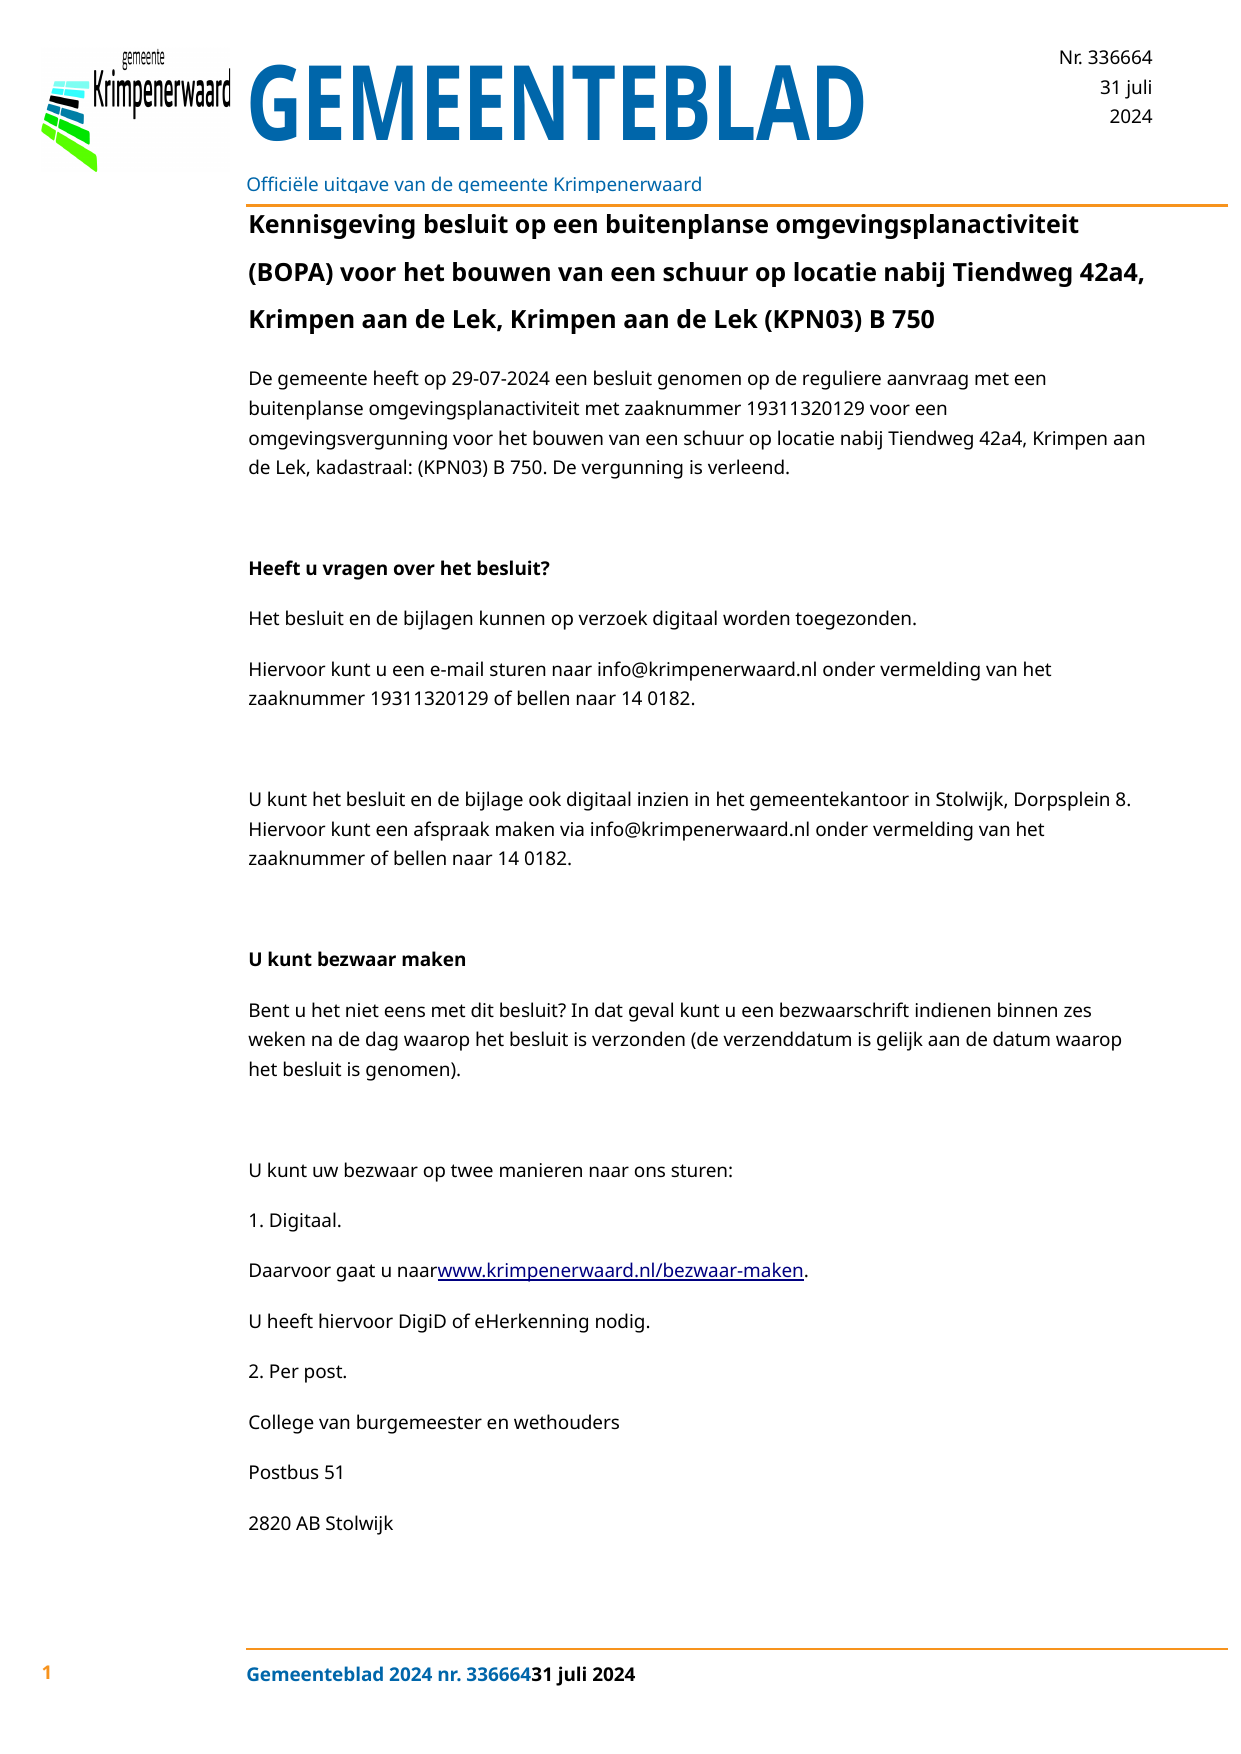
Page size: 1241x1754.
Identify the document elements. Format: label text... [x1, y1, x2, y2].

text U kunt het besluit en de bijlage ook digitaal inzien in het gemeentekantoor in Stolwijk, Dorpsplein 8. Hiervoor kunt een afspraak maken via info@krimpenerwaard.nl onder vermelding van het zaaknummer of bellen naar 14 0182. [248, 786, 1152, 871]
text College van burgemeester en wethouders [248, 1409, 1152, 1434]
text Heeft u vragen over het besluit? [248, 555, 1152, 581]
text Postbus 51 [248, 1459, 1152, 1485]
text Daarvoor gaat u naarwww.krimpenerwaard.nl/bezwaar-maken. [248, 1258, 1152, 1283]
text Bent u het niet eens met dit besluit? In dat geval kunt u een bezwaarschrift indienen binnen zes weken na de dag waarop het besluit is verzonden (de verzenddatum is gelijk aan de datum waarop het besluit is genomen). [248, 997, 1152, 1082]
text U heeft hiervoor DigiD of eHerkenning nodig. [248, 1308, 1152, 1334]
text Het besluit en de bijlagen kunnen op verzoek digitaal worden toegezonden. [248, 606, 1152, 631]
text 2820 AB Stolwijk [248, 1510, 1152, 1535]
picture [41, 47, 231, 172]
text U kunt bezwaar maken [248, 946, 1152, 972]
text 2. Per post. [248, 1358, 1152, 1384]
text 1. Digitaal. [248, 1207, 1152, 1233]
text Kennisgeving besluit op een buitenplanse omgevingsplanactiviteit (BOPA) voor het bouwen van een schuur op locatie nabij Tiendweg 42a4, Krimpen aan de Lek, Krimpen aan de Lek (KPN03) B 750 [248, 207, 1152, 336]
text De gemeente heeft op 29-07-2024 een besluit genomen op de reguliere aanvraag met een buitenplanse omgevingsplanactiviteit met zaaknummer 19311320129 voor een omgevingsvergunning voor het bouwen van een schuur op locatie nabij Tiendweg 42a4, Krimpen aan de Lek, kadastraal: (KPN03) B 750. De vergunning is verleend. [248, 366, 1152, 480]
text U kunt uw bezwaar op twee manieren naar ons sturen: [248, 1157, 1152, 1182]
text Hiervoor kunt u een e-mail sturen naar info@krimpenerwaard.nl onder vermelding van het zaaknummer 19311320129 of bellen naar 14 0182. [248, 656, 1152, 711]
